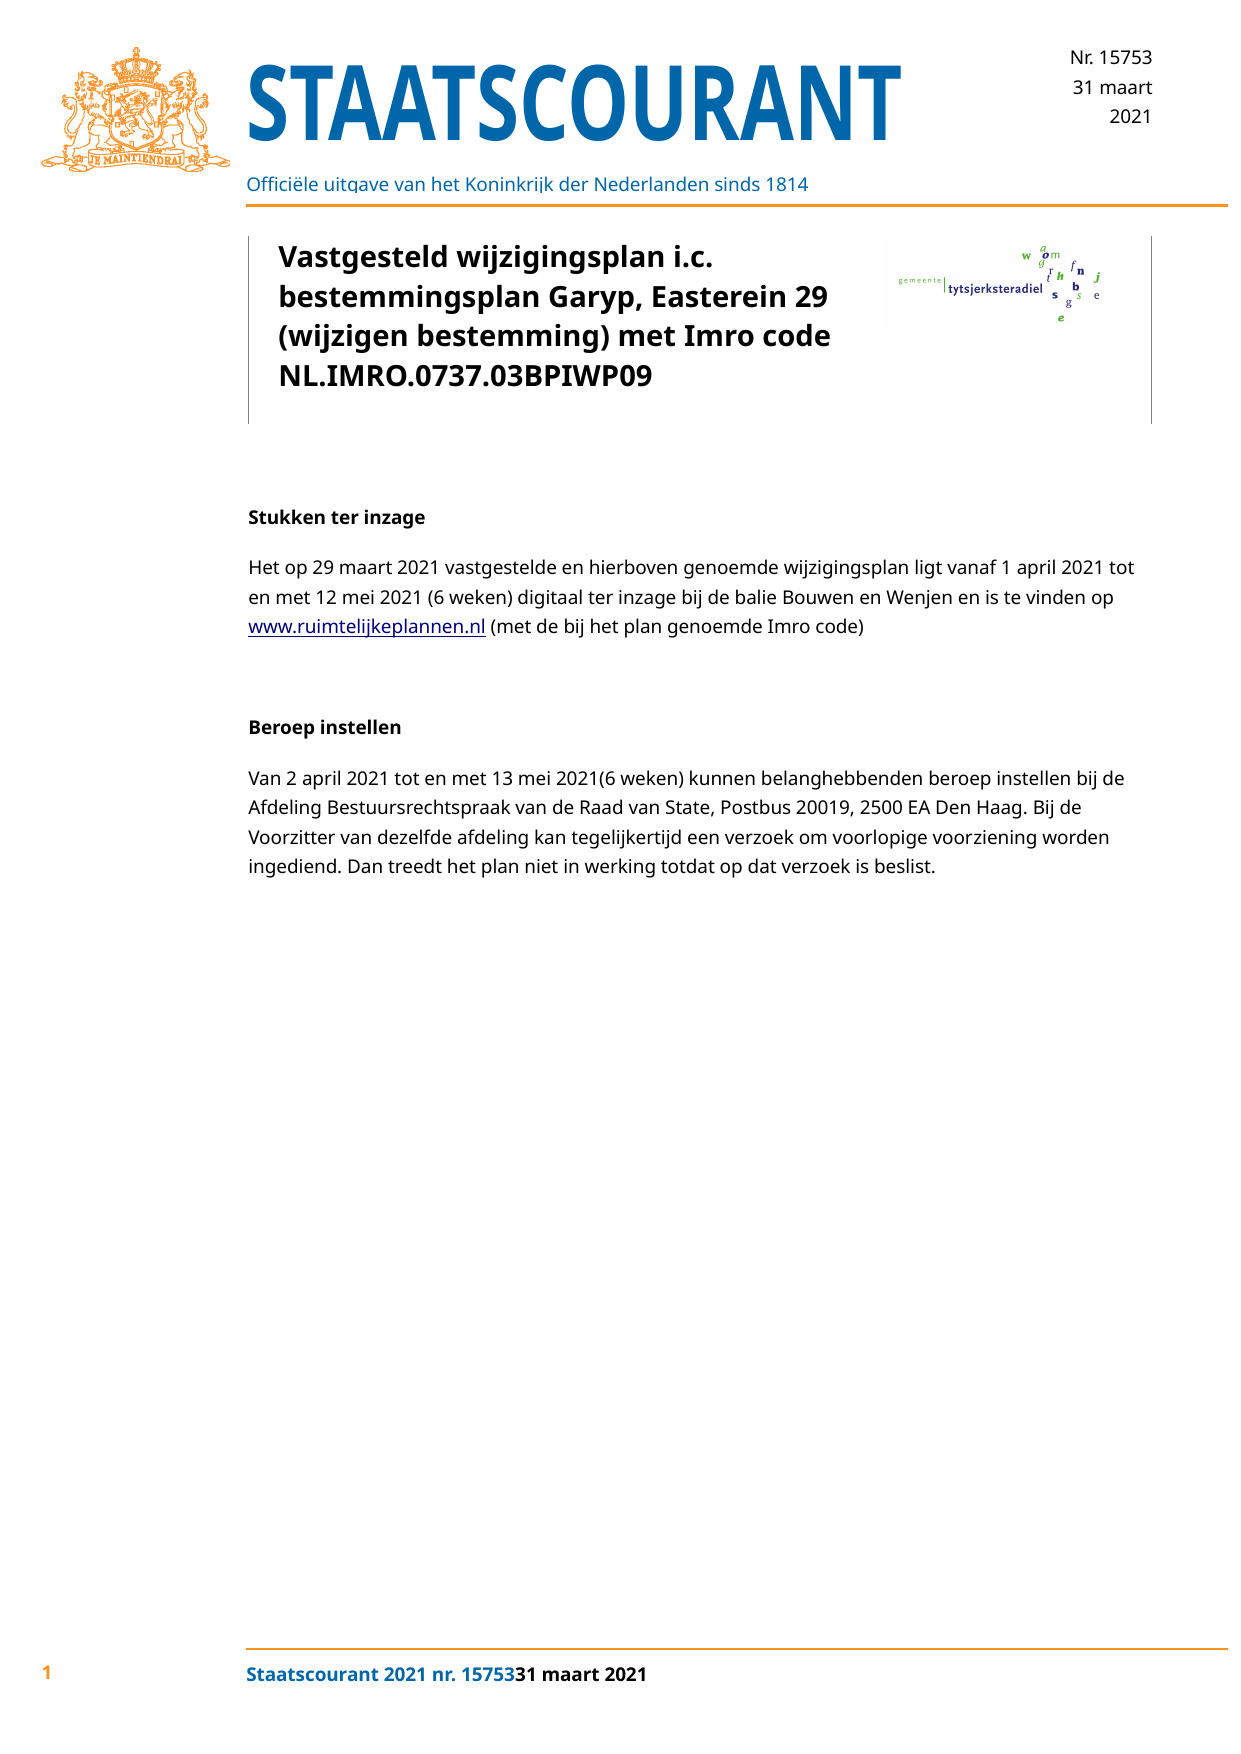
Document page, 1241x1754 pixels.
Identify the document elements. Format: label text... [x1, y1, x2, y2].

text Stukken ter inzage [248, 504, 1152, 530]
table_header Vastgesteld wijzigingsplan i.c. bestemmingsplan Garyp, Easterein 29 (wijzigen bestemming) met Imro code NL.IMRO.0737.03BPIWP09 [249, 236, 850, 424]
picture [41, 47, 231, 172]
picture [882, 236, 1119, 329]
table_header [850, 236, 1151, 424]
text Van 2 april 2021 tot en met 13 mei 2021(6 weken) kunnen belanghebbenden beroep instellen bij de Afdeling Bestuursrechtspraak van de Raad van State, Postbus 20019, 2500 EA Den Haag. Bij de Voorzitter van dezelfde afdeling kan tegelijkertijd een verzoek om voorlopige voor­ziening worden ingediend. Dan treedt het plan niet in werking totdat op dat verzoek is beslist. [248, 765, 1152, 879]
text Beroep instellen [248, 714, 1152, 740]
text Het op 29 maart 2021 vastgestelde en hierboven genoemde wijzigingsplan ligt vanaf 1 april 2021 tot en met 12 mei 2021 (6 weken) digitaal ter inzage bij de balie Bouwen en Wenjen en is te vinden op www.ruimtelijkeplannen.nl (met de bij het plan genoemde Imro code) [248, 554, 1152, 639]
